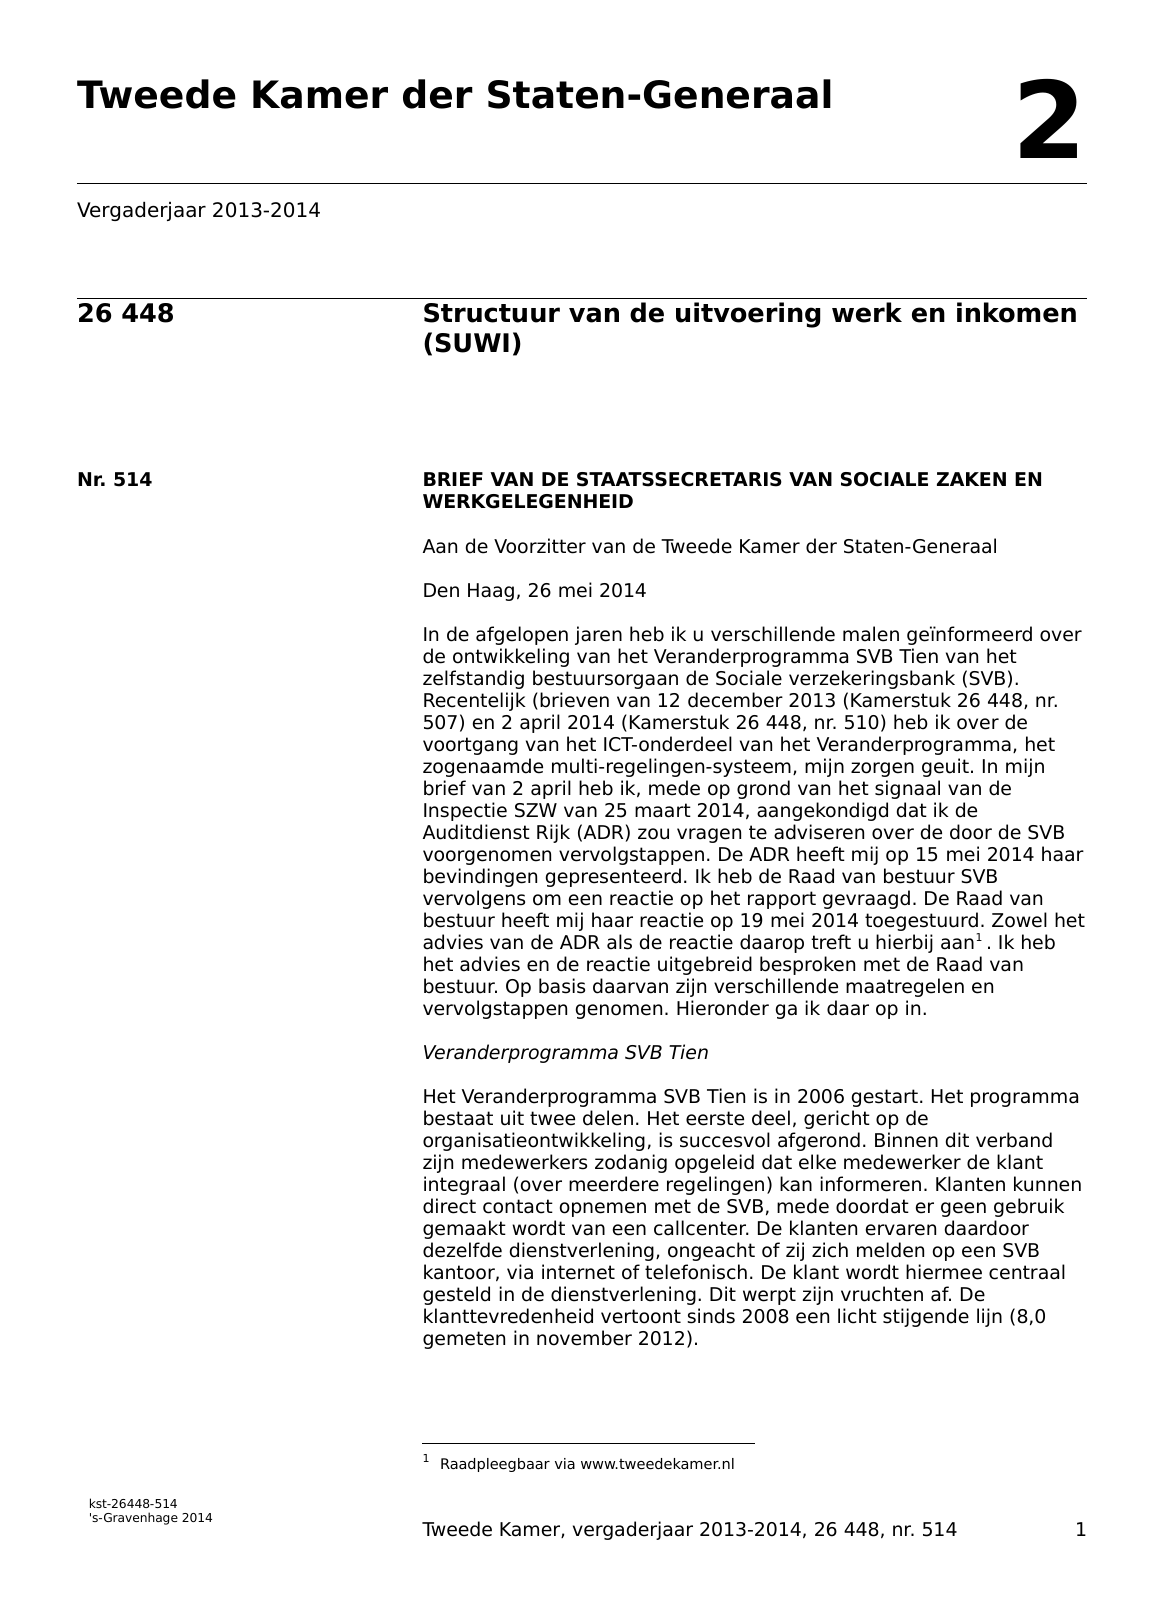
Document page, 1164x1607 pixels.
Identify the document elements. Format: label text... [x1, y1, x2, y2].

text Den Haag, 26 mei 2014 [422, 580, 1087, 602]
subtitle 26 448 Structuur van de uitvoering werk en inkomen (SUWI) [77, 299, 1087, 358]
table_cell Vergaderjaar 2013-2014 [77, 184, 1087, 298]
table_header 2 [886, 59, 1087, 183]
subtitle Veranderprogramma SVB Tien [422, 1042, 1087, 1064]
subtitle Nr. 514 BRIEF VAN DE STAATSSECRETARIS VAN SOCIALE ZAKEN EN WERKGELEGENHEID [77, 469, 1087, 513]
text 's-Gravenhage 2014 [88, 1511, 323, 1525]
table_header Tweede Kamer der Staten-Generaal [77, 59, 886, 183]
text Raadpleegbaar via www.tweedekamer.nl [422, 1452, 1087, 1474]
text kst-26448-514 [88, 1497, 323, 1511]
text In de afgelopen jaren heb ik u verschillende malen geïnformeerd over de ontwikkeling van het Veranderprogramma SVB Tien van het zelfstandig bestuursorgaan de Sociale verzekeringsbank (SVB). Recentelijk (brieven van 12 december 2013 (Kamerstuk 26 448, nr. 507) en 2 april 2014 (Kamerstuk 26 448, nr. 510) heb ik over de voortgang van het ICT-onderdeel van het Veranderprogramma, het zogenaamde multi-regelingen-systeem, mijn zorgen geuit. In mijn brief van 2 april heb ik, mede op grond van het signaal van de Inspectie SZW van 25 maart 2014, aangekondigd dat ik de Auditdienst Rijk (ADR) zou vragen te adviseren over de door de SVB voorgenomen vervolgstappen. De ADR heeft mij op 15 mei 2014 haar bevindingen gepresenteerd. Ik heb de Raad van bestuur SVB vervolgens om een reactie op het rapport gevraagd. De Raad van bestuur heeft mij haar reactie op 19 mei 2014 toegestuurd. Zowel het advies van de ADR als de reactie daarop treft u hierbij aan. Ik heb het advies en de reactie uitgebreid besproken met de Raad van bestuur. Op basis daarvan zijn verschillende maatregelen en vervolgstappen genomen. Hieronder ga ik daar op in. [422, 624, 1087, 1019]
text Het Veranderprogramma SVB Tien is in 2006 gestart. Het programma bestaat uit twee delen. Het eerste deel, gericht op de organisatieontwikkeling, is succesvol afgerond. Binnen dit verband zijn medewerkers zodanig opgeleid dat elke medewerker de klant integraal (over meerdere regelingen) kan informeren. Klanten kunnen direct contact opnemen met de SVB, mede doordat er geen gebruik gemaakt wordt van een callcenter. De klanten ervaren daardoor dezelfde dienstverlening, ongeacht of zij zich melden op een SVB kantoor, via internet of telefonisch. De klant wordt hiermee centraal gesteld in de dienstverlening. Dit werpt zijn vruchten af. De klanttevredenheid vertoont sinds 2008 een licht stijgende lijn (8,0 gemeten in november 2012). [422, 1086, 1087, 1349]
text Aan de Voorzitter van de Tweede Kamer der Staten-Generaal [422, 536, 1087, 557]
